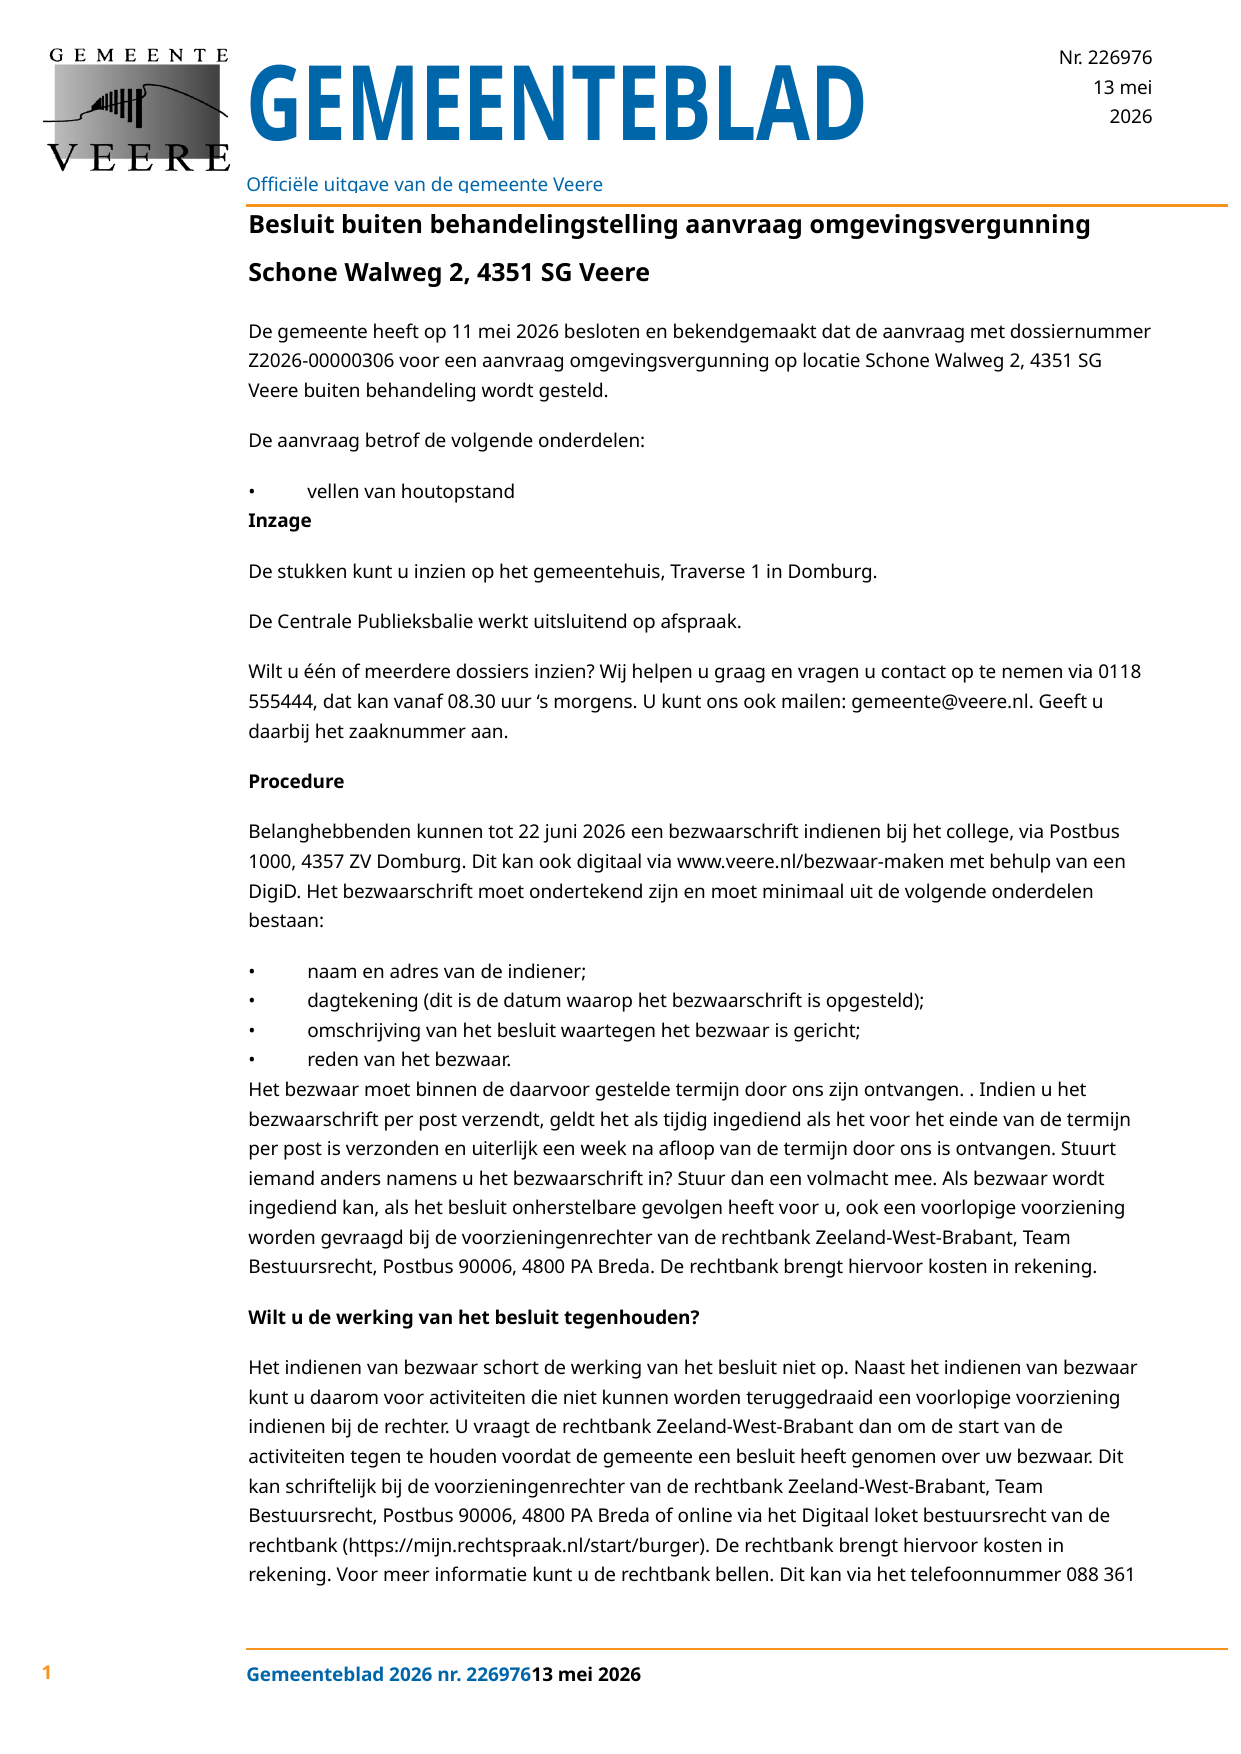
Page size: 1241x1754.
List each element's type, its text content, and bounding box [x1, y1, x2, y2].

text De stukken kunt u inzien op het gemeentehuis, Traverse 1 in Domburg. [248, 558, 1152, 584]
list omschrijving van het besluit waartegen het bezwaar is gericht; [248, 1017, 1152, 1043]
text Besluit buiten behandelingstelling aanvraag omgevingsvergunning Schone Walweg 2, 4351 SG Veere [248, 207, 1152, 288]
text Inzage [248, 507, 1152, 533]
text Belanghebbenden kunnen tot 22 juni 2026 een bezwaarschrift indienen bij het college, via Postbus 1000, 4357 ZV Domburg. Dit kan ook digitaal via www.veere.nl/bezwaar-maken met behulp van een DigiD. Het bezwaarschrift moet ondertekend zijn en moet minimaal uit de volgende onderdelen bestaan: [248, 819, 1152, 933]
picture [41, 47, 231, 172]
text Het indienen van bezwaar schort de werking van het besluit niet op. Naast het indienen van bezwaar kunt u daarom voor activiteiten die niet kunnen worden teruggedraaid een voorlopige voorziening indienen bij de rechter. U vraagt de rechtbank Zeeland-West-Brabant dan om de start van de activiteiten tegen te houden voordat de gemeente een besluit heeft genomen over uw bezwaar. Dit kan schriftelijk bij de voorzieningenrechter van de rechtbank Zeeland-West-Brabant, Team Bestuursrecht, Postbus 90006, 4800 PA Breda of online via het Digitaal loket bestuursrecht van de rechtbank (https://mijn.rechtspraak.nl/start/burger). De rechtbank brengt hiervoor kosten in rekening. Voor meer informatie kunt u de rechtbank bellen. Dit kan via het telefoonnummer 088 361 [248, 1354, 1152, 1587]
text De aanvraag betrof de volgende onderdelen: [248, 427, 1152, 453]
text Procedure [248, 768, 1152, 794]
text De Centrale Publieksbalie werkt uitsluitend op afspraak. [248, 608, 1152, 634]
list vellen van houtopstand [248, 478, 1152, 504]
text Het bezwaar moet binnen de daarvoor gestelde termijn door ons zijn ontvangen. . Indien u het bezwaarschrift per post verzendt, geldt het als tijdig ingediend als het voor het einde van de termijn per post is verzonden en uiterlijk een week na afloop van de termijn door ons is ontvangen. Stuurt iemand anders namens u het bezwaarschrift in? Stuur dan een volmacht mee. Als bezwaar wordt ingediend kan, als het besluit onherstelbare gevolgen heeft voor u, ook een voorlopige voorziening worden gevraagd bij de voorzieningenrechter van de rechtbank Zeeland-West-Brabant, Team Bestuursrecht, Postbus 90006, 4800 PA Breda. De rechtbank brengt hiervoor kosten in rekening. [248, 1076, 1152, 1279]
list dagtekening (dit is de datum waarop het bezwaarschrift is opgesteld); [248, 987, 1152, 1013]
text Wilt u één of meerdere dossiers inzien? Wij helpen u graag en vragen u contact op te nemen via 0118 555444, dat kan vanaf 08.30 uur ‘s morgens. U kunt ons ook mailen: gemeente@veere.nl. Geeft u daarbij het zaaknummer aan. [248, 659, 1152, 744]
text De gemeente heeft op 11 mei 2026 besloten en bekendgemaakt dat de aanvraag met dossiernummer Z2026-00000306 voor een aanvraag omgevingsvergunning op locatie Schone Walweg 2, 4351 SG Veere buiten behandeling wordt gesteld. [248, 318, 1152, 403]
list naam en adres van de indiener; [248, 958, 1152, 984]
text Wilt u de werking van het besluit tegenhouden? [248, 1304, 1152, 1330]
list reden van het bezwaar. [248, 1047, 1152, 1072]
